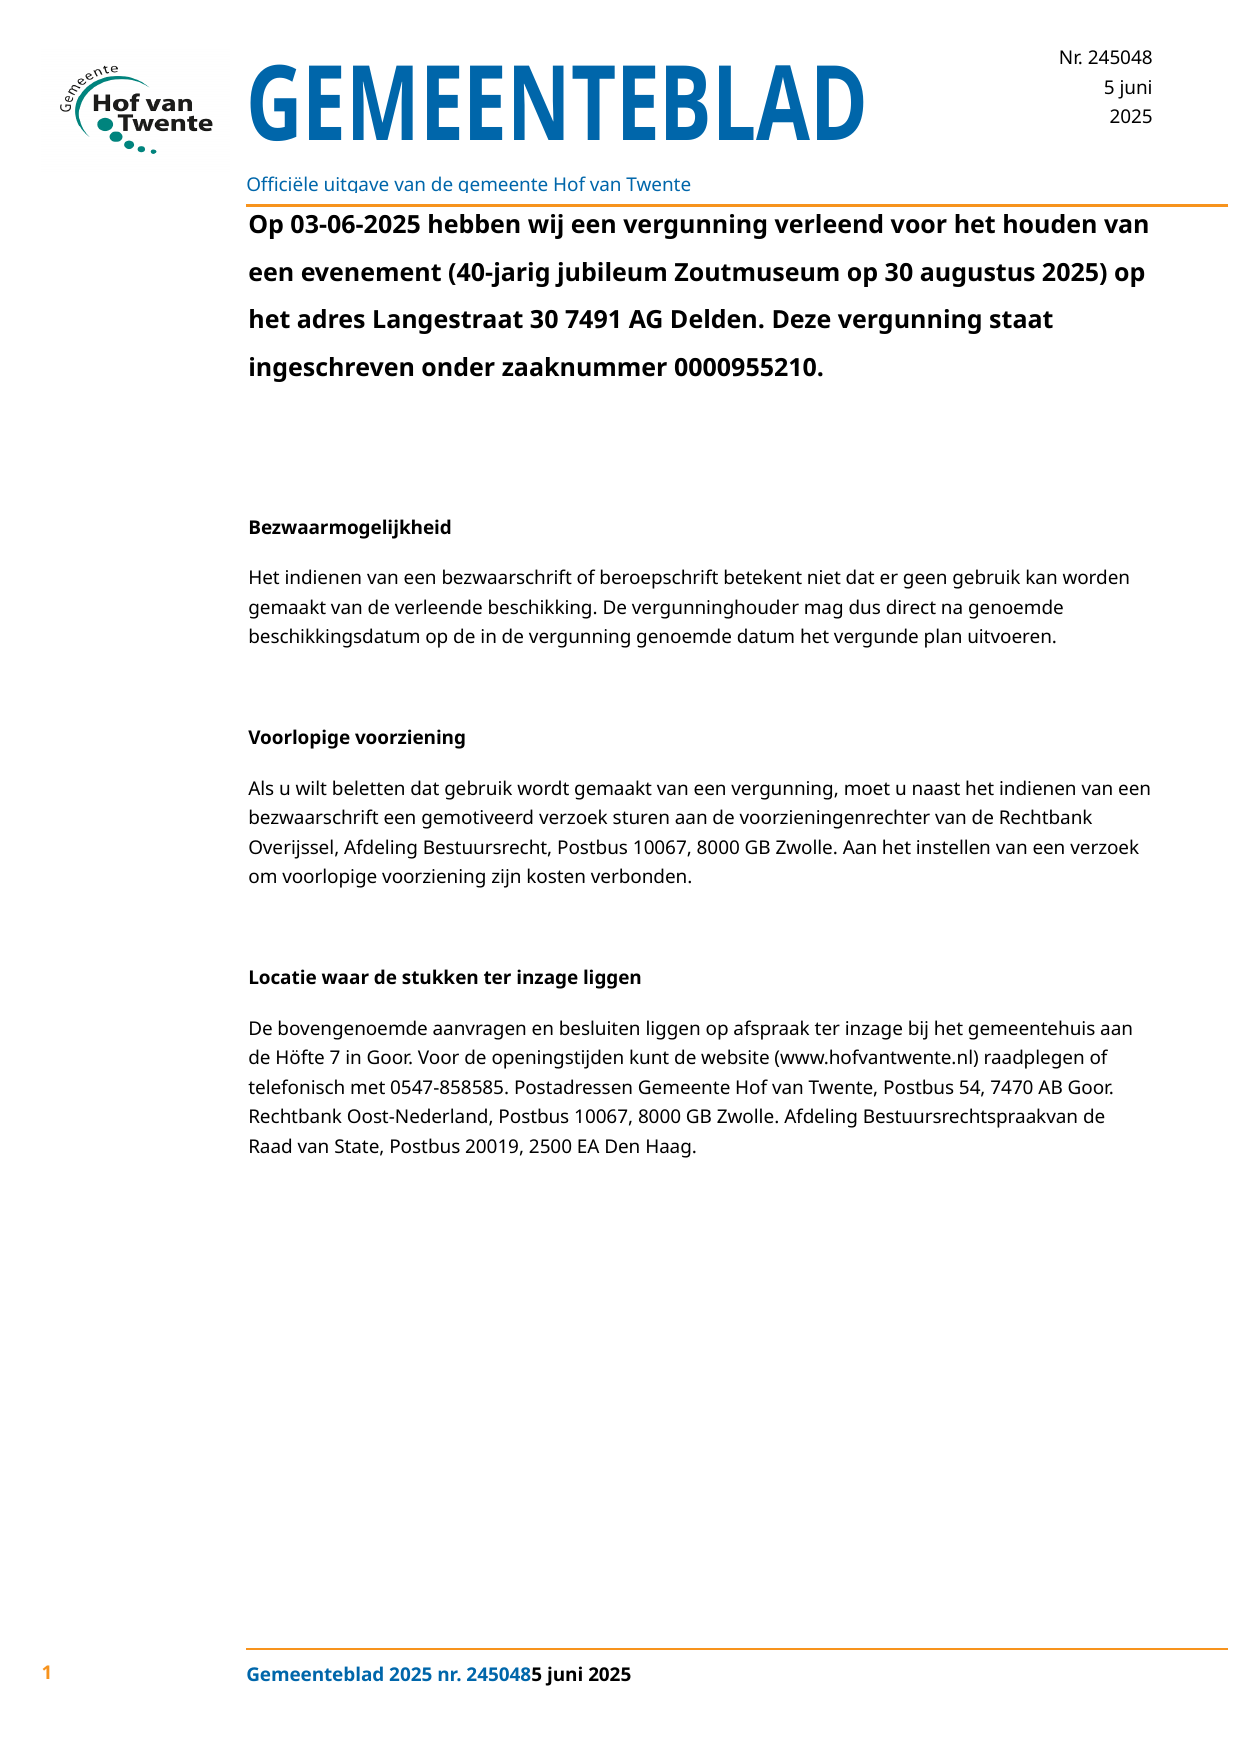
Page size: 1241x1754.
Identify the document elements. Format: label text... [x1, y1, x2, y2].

text Op 03-06-2025 hebben wij een vergunning verleend voor het houden van een evenement (40-jarig jubileum Zoutmuseum op 30 augustus 2025) op het adres Langestraat 30 7491 AG Delden. Deze vergunning staat ingeschreven onder zaaknummer 0000955210. [248, 207, 1152, 384]
text De bovengenoemde aanvragen en besluiten liggen op afspraak ter inzage bij het gemeentehuis aan de Höfte 7 in Goor. Voor de openingstijden kunt de website (www.hofvantwente.nl) raadplegen of telefonisch met 0547-858585. Postadressen Gemeente Hof van Twente, Postbus 54, 7470 AB Goor. Rechtbank Oost-Nederland, Postbus 10067, 8000 GB Zwolle. Afdeling Bestuursrechtspraakvan de Raad van State, Postbus 20019, 2500 EA Den Haag. [248, 1015, 1152, 1159]
text Locatie waar de stukken ter inzage liggen [248, 964, 1152, 990]
picture [41, 47, 231, 172]
text Het indienen van een bezwaarschrift of beroepschrift betekent niet dat er geen gebruik kan worden gemaakt van de verleende beschikking. De vergunninghouder mag dus direct na genoemde beschikkingsdatum op de in de vergunning genoemde datum het vergunde plan uitvoeren. [248, 564, 1152, 649]
text Voorlopige voorziening [248, 724, 1152, 750]
text Bezwaarmogelijkheid [248, 514, 1152, 540]
text Als u wilt beletten dat gebruik wordt gemaakt van een vergunning, moet u naast het indienen van een bezwaarschrift een gemotiveerd verzoek sturen aan de voorzieningenrechter van de Rechtbank Overijssel, Afdeling Bestuursrecht, Postbus 10067, 8000 GB Zwolle. Aan het instellen van een verzoek om voorlopige voorziening zijn kosten verbonden. [248, 775, 1152, 889]
